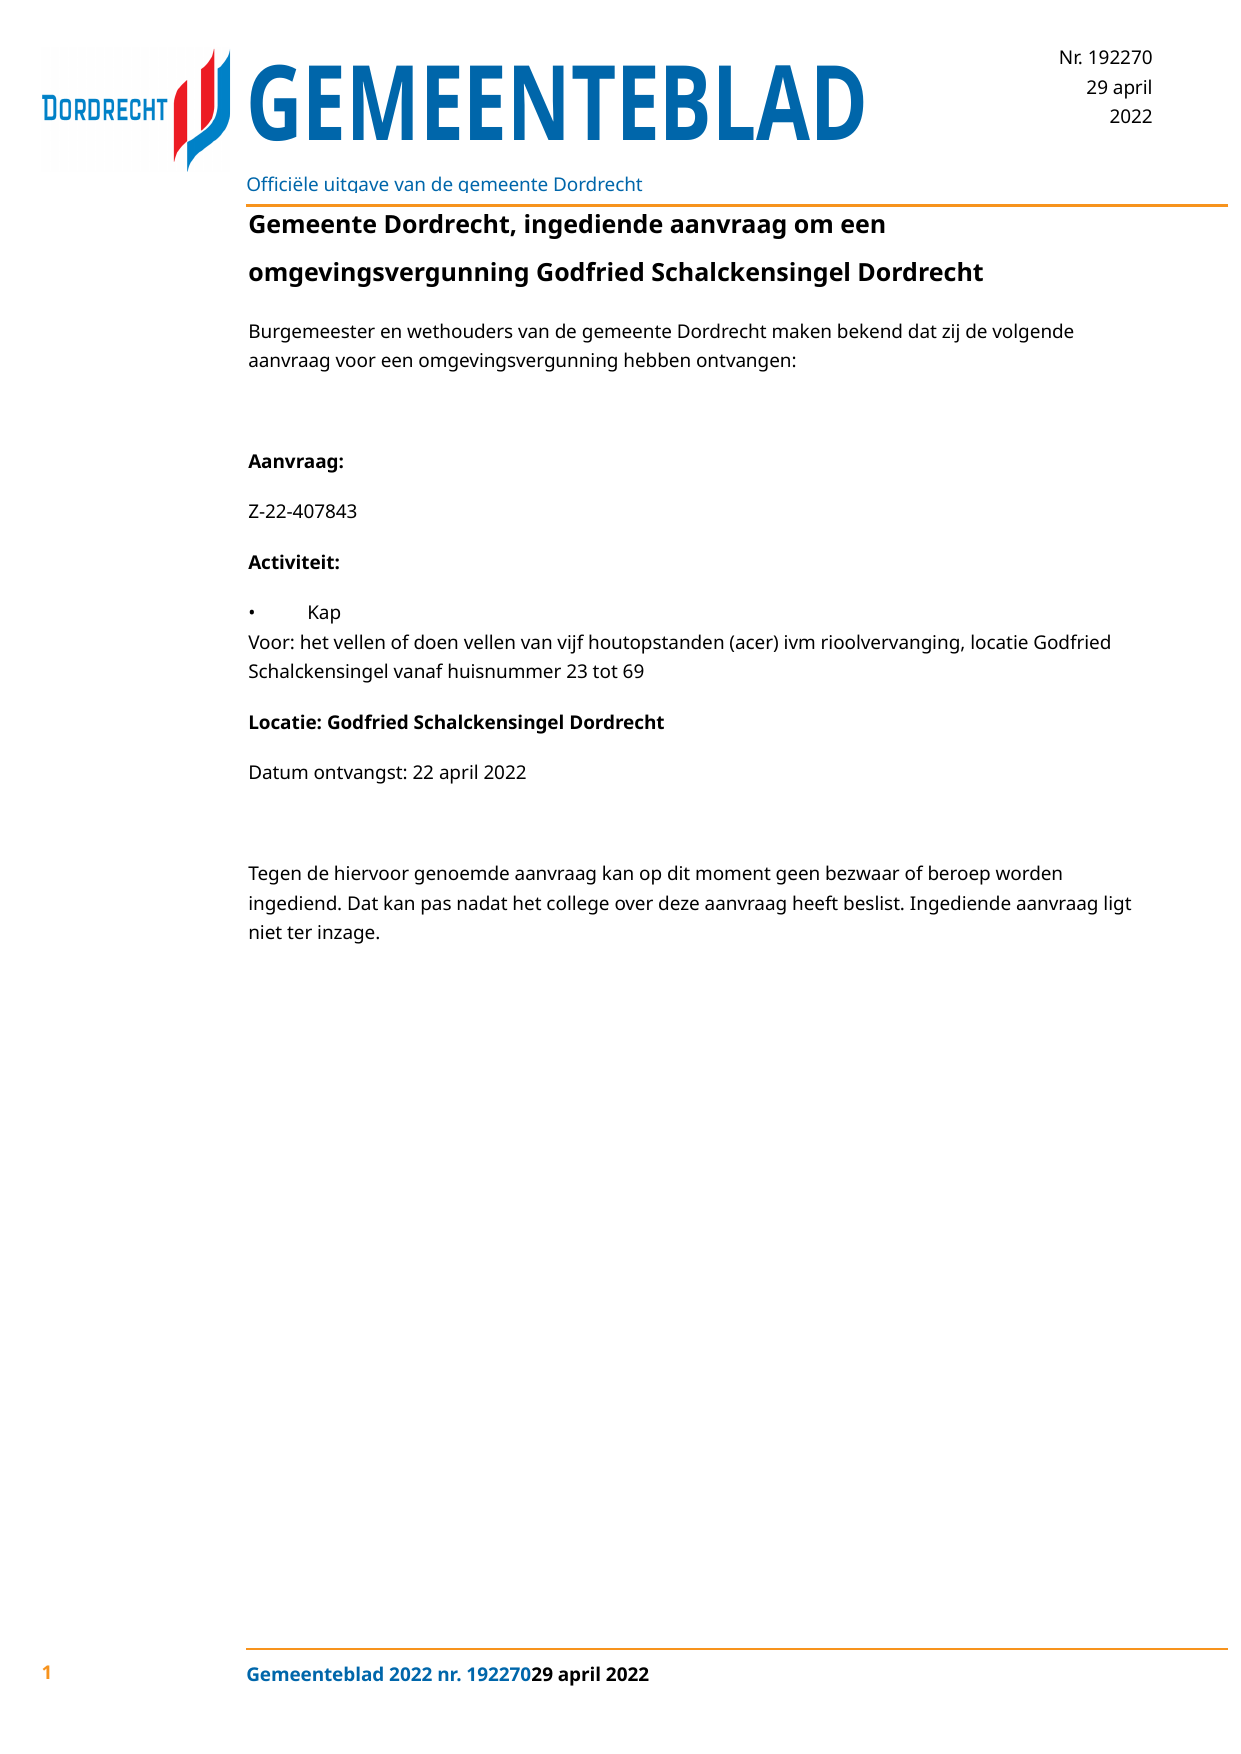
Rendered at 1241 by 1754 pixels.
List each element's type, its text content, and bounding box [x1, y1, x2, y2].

text Datum ontvangst: 22 april 2022 [248, 759, 1152, 785]
text Voor: het vellen of doen vellen van vijf houtopstanden (acer) ivm rioolvervanging, locatie Godfried Schalckensingel vanaf huisnummer 23 tot 69 [248, 629, 1152, 684]
text Activiteit: [248, 549, 1152, 575]
text Z-22-407843 [248, 499, 1152, 524]
text Locatie: Godfried Schalckensingel Dordrecht [248, 709, 1152, 735]
text Aanvraag: [248, 448, 1152, 474]
text Tegen de hiervoor genoemde aanvraag kan op dit moment geen bezwaar of beroep worden ingediend. Dat kan pas nadat het college over deze aanvraag heeft beslist. Ingediende aanvraag ligt niet ter inzage. [248, 860, 1152, 945]
list Kap [248, 599, 1152, 625]
picture [41, 47, 231, 172]
text Burgemeester en wethouders van de gemeente Dordrecht maken bekend dat zij de volgende aanvraag voor een omgevingsvergunning hebben ontvangen: [248, 318, 1152, 373]
text Gemeente Dordrecht, ingediende aanvraag om een omgevingsvergunning Godfried Schalckensingel Dordrecht [248, 207, 1152, 288]
